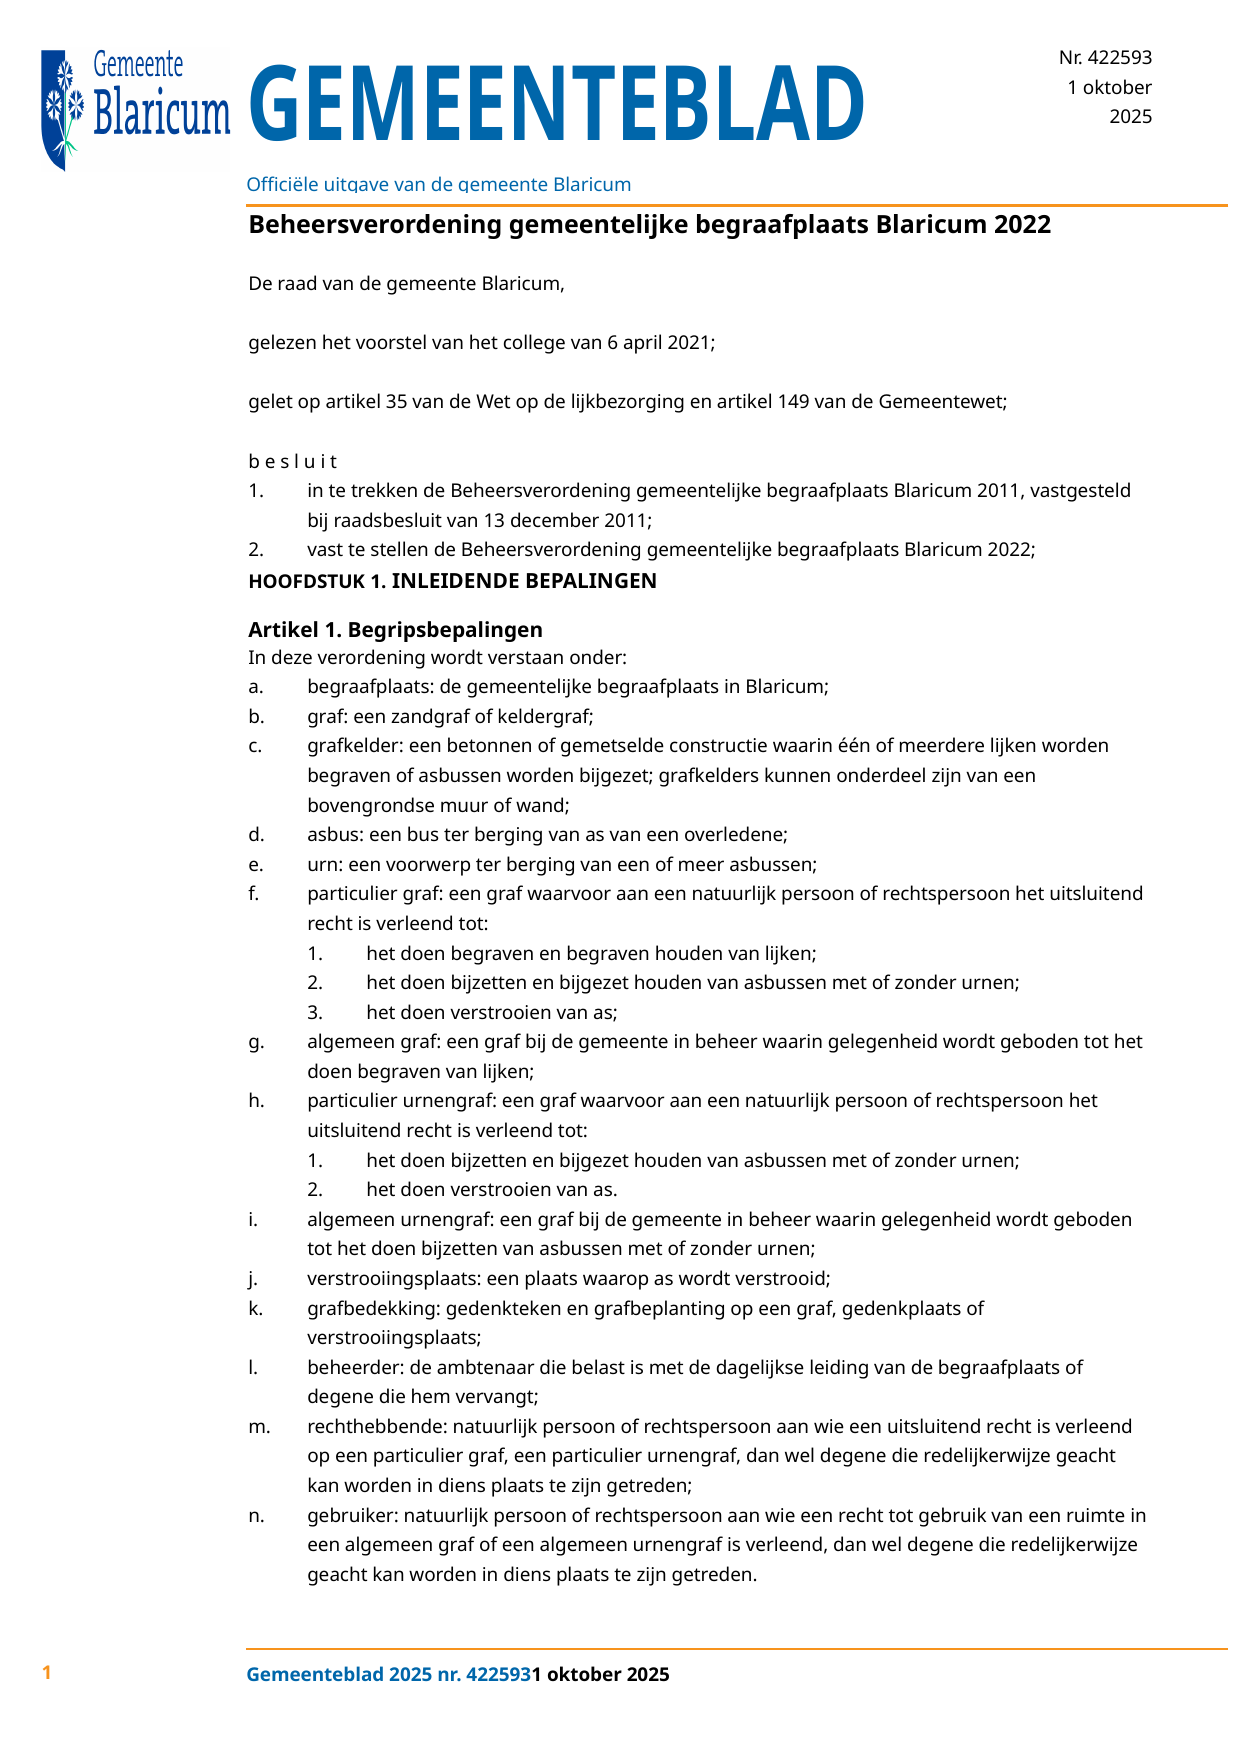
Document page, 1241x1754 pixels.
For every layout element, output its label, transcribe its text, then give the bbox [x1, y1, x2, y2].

text gelet op artikel 35 van de Wet op de lijkbezorging en artikel 149 van de Gemeentewet; [248, 389, 1152, 414]
list graf: een zandgraf of keldergraf; [248, 703, 1152, 729]
list algemeen urnengraf: een graf bij de gemeente in beheer waarin gelegenheid wordt geboden tot het doen bijzetten van asbussen met of zonder urnen; [248, 1206, 1152, 1261]
text HOOFDSTUK 1. INLEIDENDE BEPALINGEN [248, 566, 1152, 594]
text De raad van de gemeente Blaricum, [248, 270, 1152, 296]
list begraafplaats: de gemeentelijke begraafplaats in Blaricum; [248, 673, 1152, 699]
list het doen verstrooien van as; [307, 999, 1152, 1024]
list particulier graf: een graf waarvoor aan een natuurlijk persoon of rechtspersoon het uitsluitend recht is verleend tot: [248, 881, 1152, 936]
list verstrooiingsplaats: een plaats waarop as wordt verstrooid; [248, 1265, 1152, 1291]
list het doen verstrooien van as. [307, 1176, 1152, 1202]
list grafkelder: een betonnen of gemetselde constructie waarin één of meerdere lijken worden begraven of asbussen worden bijgezet; grafkelders kunnen onderdeel zijn van een bovengrondse muur of wand; [248, 733, 1152, 817]
list het doen begraven en begraven houden van lijken; [307, 940, 1152, 965]
text Beheersverordening gemeentelijke begraafplaats Blaricum 2022 [248, 207, 1152, 241]
list het doen bijzetten en bijgezet houden van asbussen met of zonder urnen; [307, 969, 1152, 995]
text b e s l u i t [248, 448, 1152, 473]
list beheerder: de ambtenaar die belast is met de dagelijkse leiding van de begraafplaats of degene die hem vervangt; [248, 1354, 1152, 1409]
list in te trekken de Beheersverordening gemeentelijke begraafplaats Blaricum 2011, vastgesteld bij raadsbesluit van 13 december 2011; [248, 477, 1152, 533]
list rechthebbende: natuurlijk persoon of rechtspersoon aan wie een uitsluitend recht is verleend op een particulier graf, een particulier urnengraf, dan wel degene die redelijkerwijze geacht kan worden in diens plaats te zijn getreden; [248, 1413, 1152, 1498]
list vast te stellen de Beheersverordening gemeentelijke begraafplaats Blaricum 2022; [248, 537, 1152, 562]
list gebruiker: natuurlijk persoon of rechtspersoon aan wie een recht tot gebruik van een ruimte in een algemeen graf of een algemeen urnengraf is verleend, dan wel degene die redelijkerwijze geacht kan worden in diens plaats te zijn getreden. [248, 1502, 1152, 1587]
list asbus: een bus ter berging van as van een overledene; [248, 821, 1152, 847]
list grafbedekking: gedenkteken en grafbeplanting op een graf, gedenkplaats of verstrooiingsplaats; [248, 1295, 1152, 1350]
text In deze verordening wordt verstaan onder: [248, 644, 1152, 669]
text gelezen het voorstel van het college van 6 april 2021; [248, 329, 1152, 355]
list het doen bijzetten en bijgezet houden van asbussen met of zonder urnen; [307, 1147, 1152, 1172]
list algemeen graf: een graf bij de gemeente in beheer waarin gelegenheid wordt geboden tot het doen begraven van lijken; [248, 1028, 1152, 1084]
list urn: een voorwerp ter berging van een of meer asbussen; [248, 851, 1152, 877]
picture [41, 47, 231, 172]
text Artikel 1. Begripsbepalingen [248, 615, 1152, 644]
list particulier urnengraf: een graf waarvoor aan een natuurlijk persoon of rechtspersoon het uitsluitend recht is verleend tot: [248, 1088, 1152, 1143]
